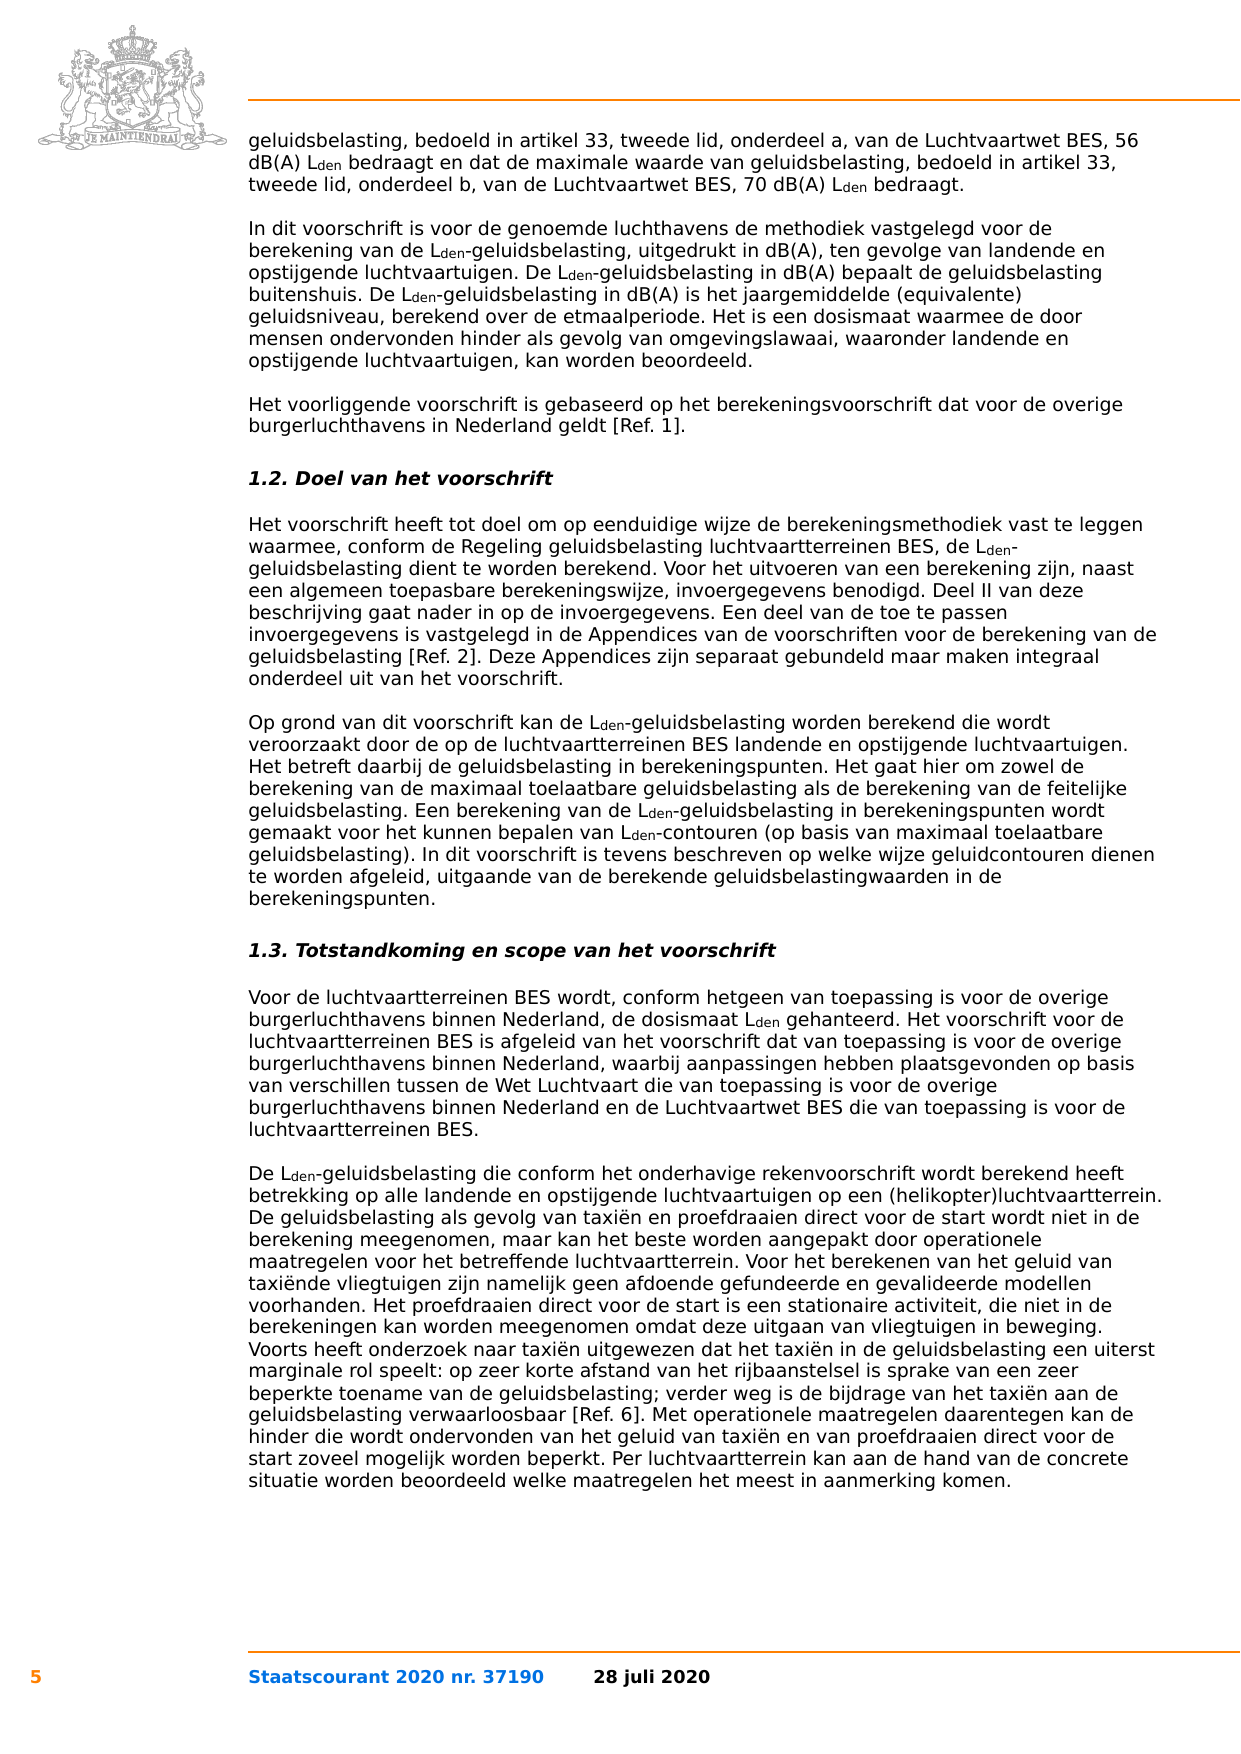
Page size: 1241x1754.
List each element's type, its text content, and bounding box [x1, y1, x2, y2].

text De Lden-geluidsbelasting die conform het onderhavige rekenvoorschrift wordt berekend heeft betrekking op alle landende en opstijgende luchtvaartuigen op een (helikopter)luchtvaartterrein. De geluidsbelasting als gevolg van taxiën en proefdraaien direct voor de start wordt niet in de berekening meegenomen, maar kan het beste worden aangepakt door operationele maatregelen voor het betreffende luchtvaartterrein. Voor het berekenen van het geluid van taxiënde vliegtuigen zijn namelijk geen afdoende gefundeerde en gevalideerde modellen voorhanden. Het proefdraaien direct voor de start is een stationaire activiteit, die niet in de berekeningen kan worden meegenomen omdat deze uitgaan van vliegtuigen in beweging. Voorts heeft onderzoek naar taxiën uitgewezen dat het taxiën in de geluidsbelasting een uiterst marginale rol speelt: op zeer korte afstand van het rijbaanstelsel is sprake van een zeer beperkte toename van de geluidsbelasting; verder weg is de bijdrage van het taxiën aan de geluidsbelasting verwaarloosbaar [Ref. 6]. Met operationele maatregelen daarentegen kan de hinder die wordt ondervonden van het geluid van taxiën en van proefdraaien direct voor de start zoveel mogelijk worden beperkt. Per luchtvaartterrein kan aan de hand van de concrete situatie worden beoordeeld welke maatregelen het meest in aanmerking komen. [248, 1163, 1163, 1492]
subtitle 1.3. Totstandkoming en scope van het voorschrift [248, 940, 1163, 962]
text Het voorschrift heeft tot doel om op eenduidige wijze de berekeningsmethodiek vast te leggen waarmee, conform de Regeling geluidsbelasting luchtvaartterreinen BES, de Lden-geluidsbelasting dient te worden berekend. Voor het uitvoeren van een berekening zijn, naast een algemeen toepasbare berekeningswijze, invoergegevens benodigd. Deel II van deze beschrijving gaat nader in op de invoergegevens. Een deel van de toe te passen invoergegevens is vastgelegd in de Appendices van de voorschriften voor de berekening van de geluidsbelasting [Ref. 2]. Deze Appendices zijn separaat gebundeld maar maken integraal onderdeel uit van het voorschrift. [248, 514, 1163, 690]
text In dit voorschrift is voor de genoemde luchthavens de methodiek vastgelegd voor de berekening van de Lden-geluidsbelasting, uitgedrukt in dB(A), ten gevolge van landende en opstijgende luchtvaartuigen. De Lden-geluidsbelasting in dB(A) bepaalt de geluidsbelasting buitenshuis. De Lden-geluidsbelasting in dB(A) is het jaargemiddelde (equivalente) geluidsniveau, berekend over de etmaalperiode. Het is een dosismaat waarmee de door mensen ondervonden hinder als gevolg van omgevingslawaai, waaronder landende en opstijgende luchtvaartuigen, kan worden beoordeeld. [248, 218, 1163, 372]
text geluidsbelasting, bedoeld in artikel 33, tweede lid, onderdeel a, van de Luchtvaartwet BES, 56 dB(A) Lden bedraagt en dat de maximale waarde van geluidsbelasting, bedoeld in artikel 33, tweede lid, onderdeel b, van de Luchtvaartwet BES, 70 dB(A) Lden bedraagt. [248, 130, 1163, 196]
picture [38, 25, 227, 150]
text Voor de luchtvaartterreinen BES wordt, conform hetgeen van toepassing is voor de overige burgerluchthavens binnen Nederland, de dosismaat Lden gehanteerd. Het voorschrift voor de luchtvaartterreinen BES is afgeleid van het voorschrift dat van toepassing is voor de overige burgerluchthavens binnen Nederland, waarbij aanpassingen hebben plaatsgevonden op basis van verschillen tussen de Wet Luchtvaart die van toepassing is voor de overige burgerluchthavens binnen Nederland en de Luchtvaartwet BES die van toepassing is voor de luchtvaartterreinen BES. [248, 987, 1163, 1141]
subtitle 1.2. Doel van het voorschrift [248, 467, 1163, 489]
text Op grond van dit voorschrift kan de Lden-geluidsbelasting worden berekend die wordt veroorzaakt door de op de luchtvaartterreinen BES landende en opstijgende luchtvaartuigen. Het betreft daarbij de geluidsbelasting in berekeningspunten. Het gaat hier om zowel de berekening van de maximaal toelaatbare geluidsbelasting als de berekening van de feitelijke geluidsbelasting. Een berekening van de Lden-geluidsbelasting in berekeningspunten wordt gemaakt voor het kunnen bepalen van Lden-contouren (op basis van maximaal toelaatbare geluidsbelasting). In dit voorschrift is tevens beschreven op welke wijze geluidcontouren dienen te worden afgeleid, uitgaande van de berekende geluidsbelastingwaarden in de berekeningspunten. [248, 712, 1163, 910]
text Het voorliggende voorschrift is gebaseerd op het berekeningsvoorschrift dat voor de overige burgerluchthavens in Nederland geldt [Ref. 1]. [248, 393, 1163, 437]
